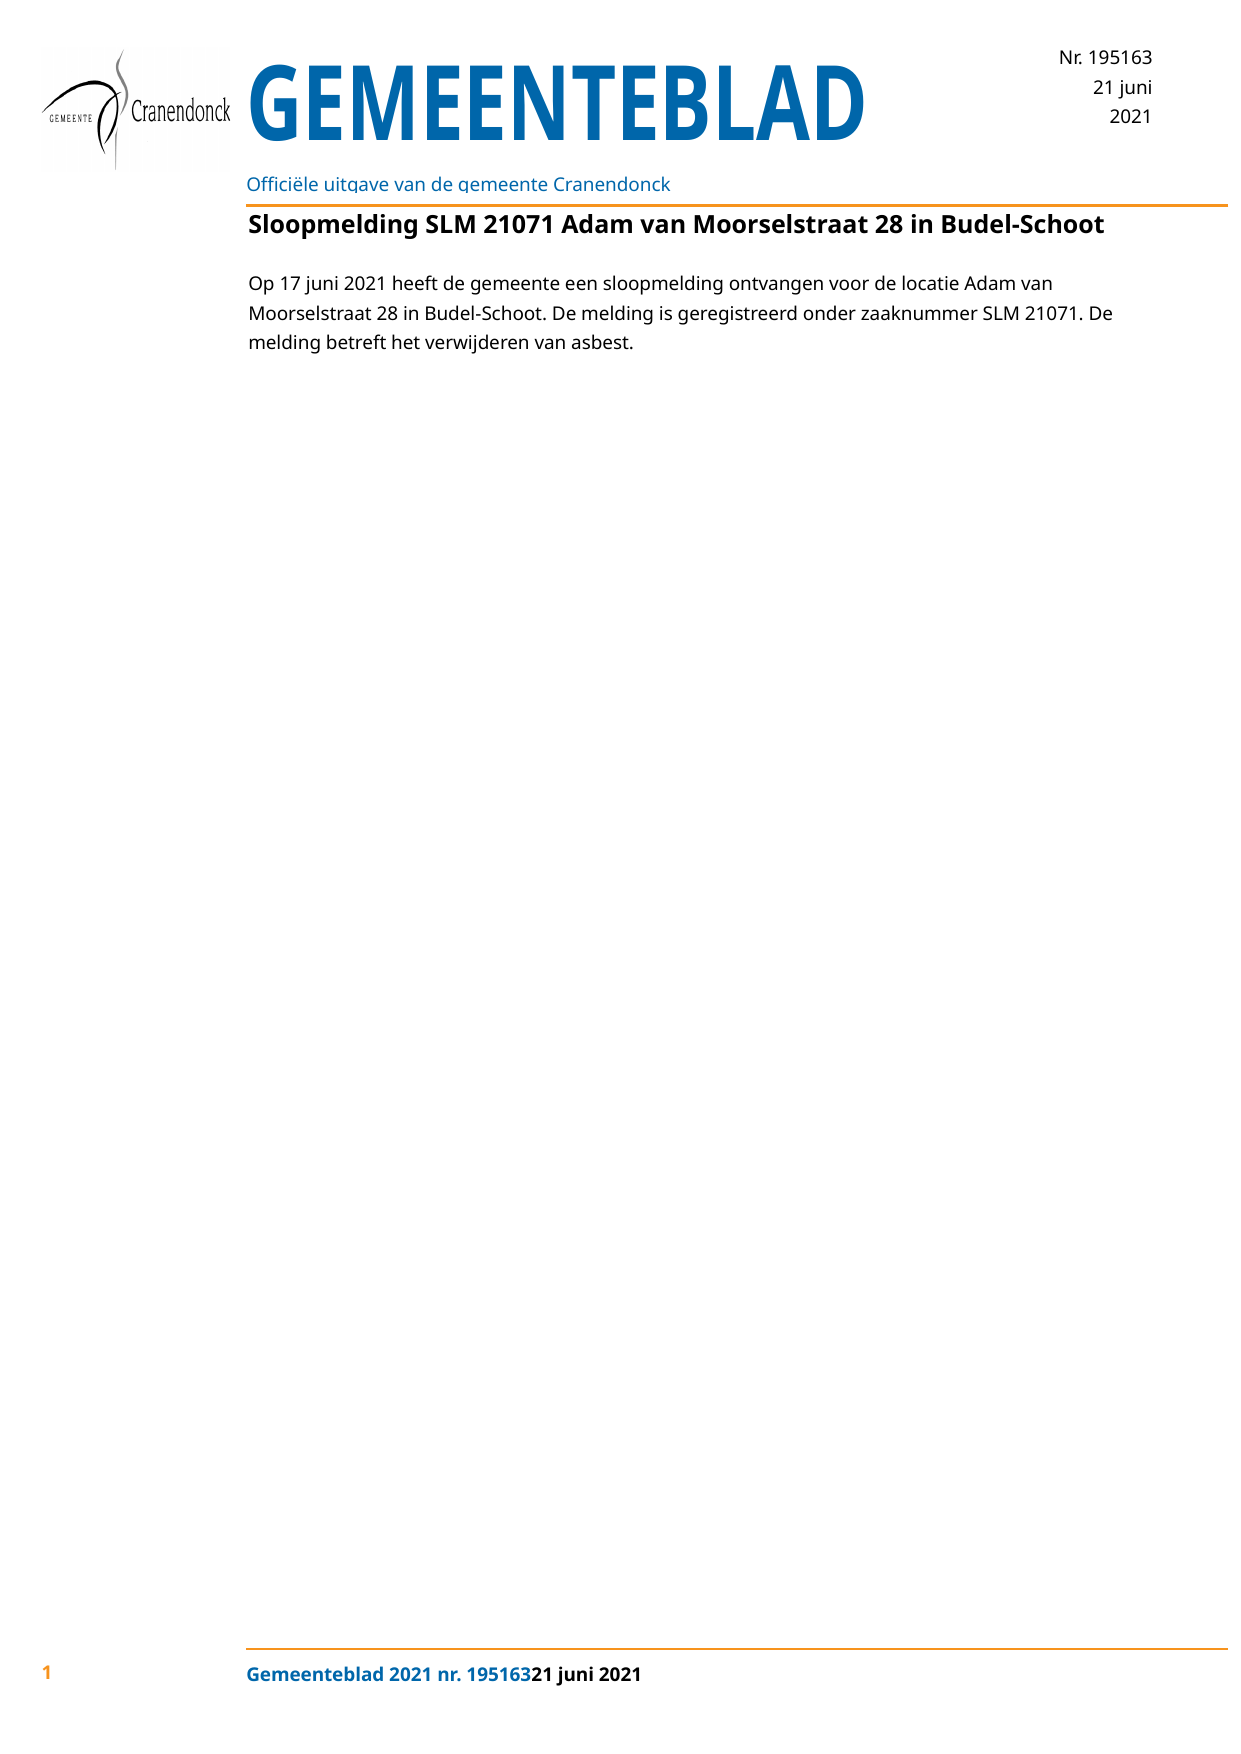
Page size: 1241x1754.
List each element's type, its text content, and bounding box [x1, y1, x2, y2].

text Op 17 juni 2021 heeft de gemeente een sloopmelding ontvangen voor de locatie Adam van Moorselstraat 28 in Budel-Schoot. De melding is geregistreerd onder zaaknummer SLM 21071. De melding betreft het verwijderen van asbest. [248, 270, 1152, 355]
picture [41, 47, 231, 172]
text Sloopmelding SLM 21071 Adam van Moorselstraat 28 in Budel-Schoot [248, 207, 1152, 241]
